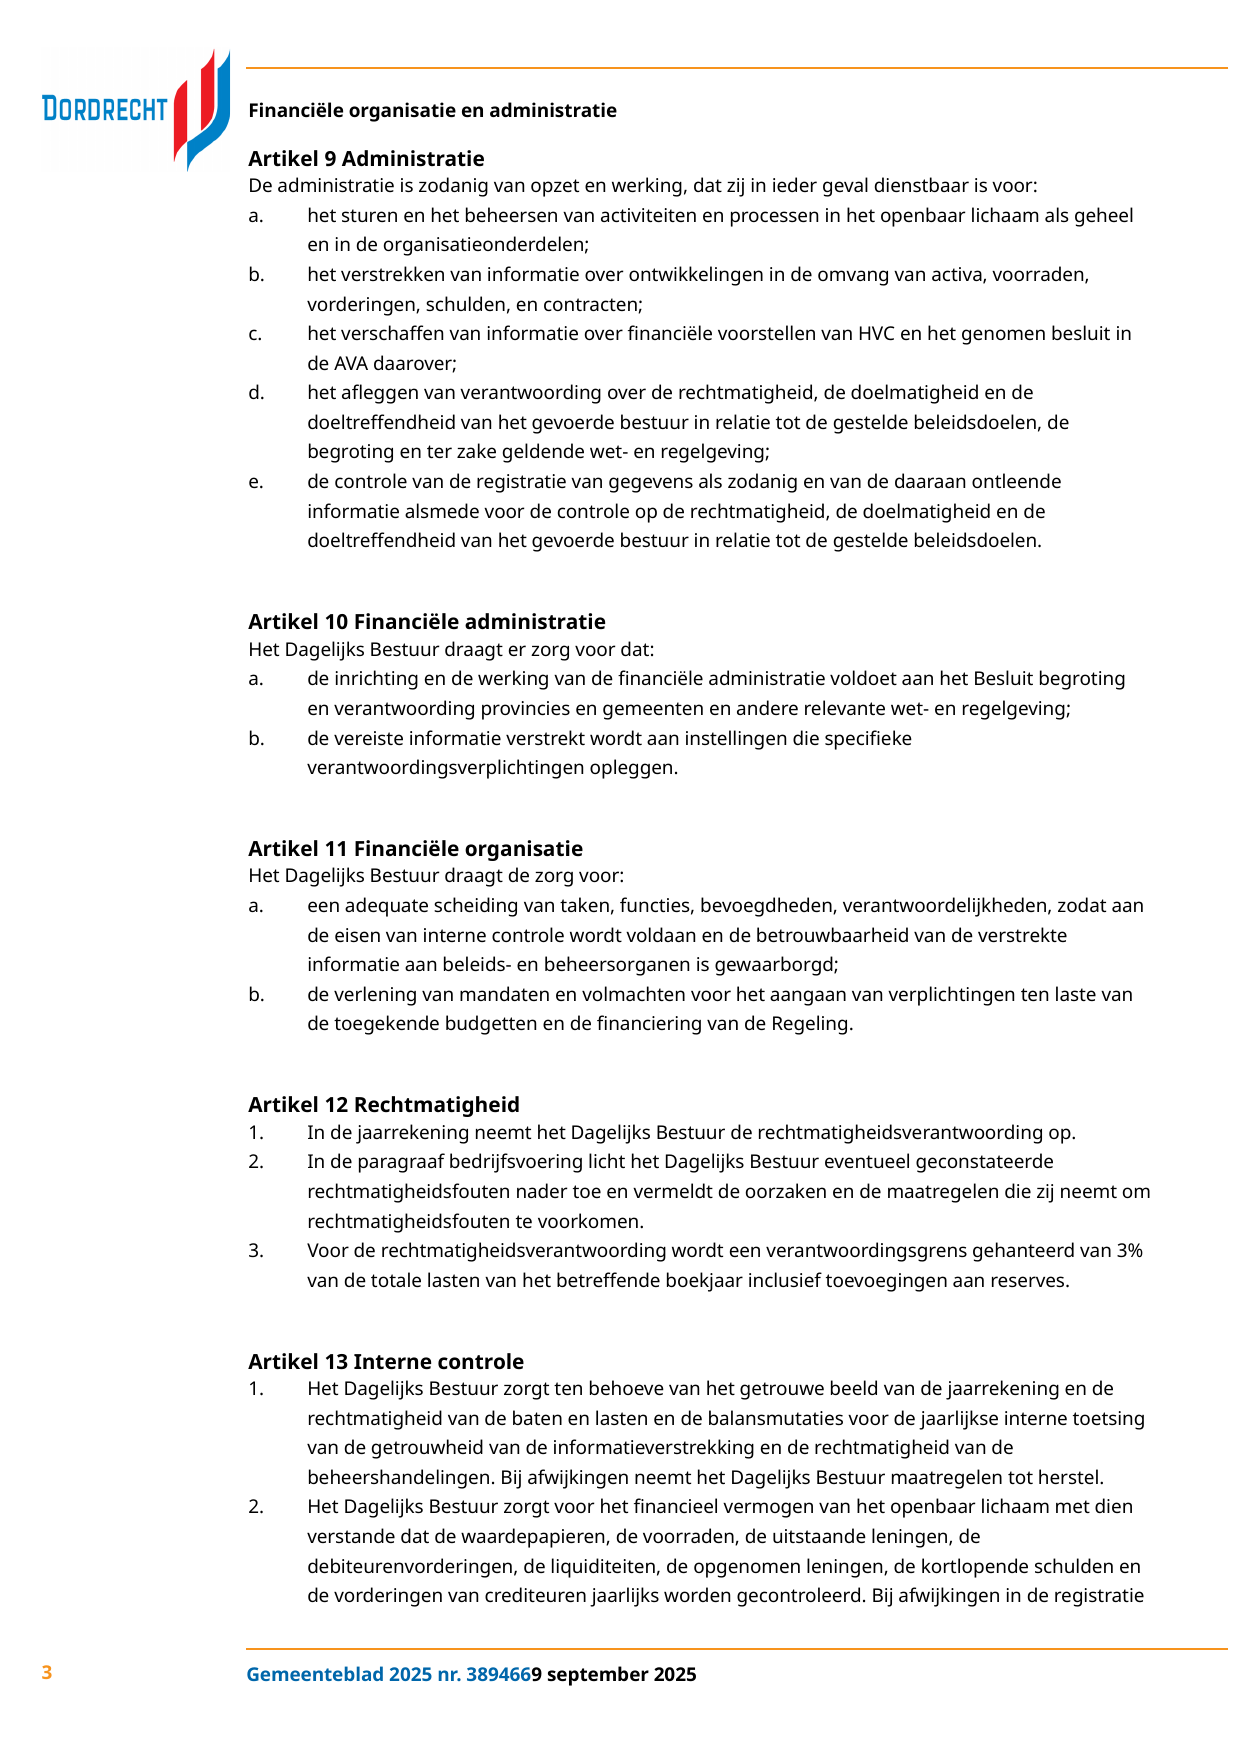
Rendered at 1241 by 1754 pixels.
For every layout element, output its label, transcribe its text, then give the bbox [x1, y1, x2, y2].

list de controle van de registratie van gegevens als zodanig en van de daaraan ontleende informatie alsmede voor de controle op de rechtmatigheid, de doelmatigheid en de doeltreffendheid van het gevoerde bestuur in relatie tot de gestelde beleidsdoelen. [248, 468, 1152, 553]
list de verlening van mandaten en volmachten voor het aangaan van verplichtingen ten laste van de toegekende budgetten en de financiering van de Regeling. [248, 981, 1152, 1036]
list Het Dagelijks Bestuur zorgt voor het financieel vermogen van het openbaar lichaam met dien verstande dat de waardepapieren, de voorraden, de uitstaande leningen, de debiteurenvorderingen, de liquiditeiten, de opgenomen leningen, de kortlopende schulden en de vorderingen van crediteuren jaarlijks worden gecontroleerd. Bij afwijkingen in de registratie [248, 1494, 1152, 1608]
list Het Dagelijks Bestuur zorgt ten behoeve van het getrouwe beeld van de jaarrekening en de rechtmatigheid van de baten en lasten en de balansmutaties voor de jaarlijkse interne toetsing van de getrouwheid van de informatieverstrekking en de rechtmatigheid van de beheershandelingen. Bij afwijkingen neemt het Dagelijks Bestuur maatregelen tot herstel. [248, 1375, 1152, 1490]
text Artikel 9 Administratie [248, 144, 1152, 172]
text Artikel 13 Interne controle [248, 1347, 1152, 1375]
list het verstrekken van informatie over ontwikkelingen in de omvang van activa, voorraden, vorderingen, schulden, en contracten; [248, 261, 1152, 317]
text Het Dagelijks Bestuur draagt er zorg voor dat: [248, 636, 1152, 662]
list de inrichting en de werking van de financiële administratie voldoet aan het Besluit begroting en verantwoording provincies en gemeenten en andere relevante wet- en regelgeving; [248, 666, 1152, 721]
text Artikel 11 Financiële organisatie [248, 834, 1152, 863]
text De administratie is zodanig van opzet en werking, dat zij in ieder geval dienstbaar is voor: [248, 172, 1152, 198]
list een adequate scheiding van taken, functies, bevoegdheden, verantwoordelijkheden, zodat aan de eisen van interne controle wordt voldaan en de betrouwbaarheid van de verstrekte informatie aan beleids- en beheersorganen is gewaarborgd; [248, 892, 1152, 977]
list In de jaarrekening neemt het Dagelijks Bestuur de rechtmatigheidsverantwoording op. [248, 1119, 1152, 1145]
text Artikel 12 Rechtmatigheid [248, 1091, 1152, 1119]
picture [41, 47, 231, 172]
list het sturen en het beheersen van activiteiten en processen in het openbaar lichaam als geheel en in de organisatieonderdelen; [248, 202, 1152, 257]
text Het Dagelijks Bestuur draagt de zorg voor: [248, 863, 1152, 888]
text Financiële organisatie en administratie [248, 95, 1152, 123]
list In de paragraaf bedrijfsvoering licht het Dagelijks Bestuur eventueel geconstateerde rechtmatigheidsfouten nader toe en vermeldt de oorzaken en de maatregelen die zij neemt om rechtmatigheidsfouten te voorkomen. [248, 1149, 1152, 1233]
text Artikel 10 Financiële administratie [248, 607, 1152, 636]
list Voor de rechtmatigheidsverantwoording wordt een verantwoordingsgrens gehanteerd van 3% van de totale lasten van het betreffende boekjaar inclusief toevoegingen aan reserves. [248, 1237, 1152, 1293]
list het afleggen van verantwoording over de rechtmatigheid, de doelmatigheid en de doeltreffendheid van het gevoerde bestuur in relatie tot de gestelde beleidsdoelen, de begroting en ter zake geldende wet- en regelgeving; [248, 379, 1152, 464]
list de vereiste informatie verstrekt wordt aan instellingen die specifieke verantwoordingsverplichtingen opleggen. [248, 725, 1152, 780]
list het verschaffen van informatie over financiële voorstellen van HVC en het genomen besluit in de AVA daarover; [248, 320, 1152, 376]
